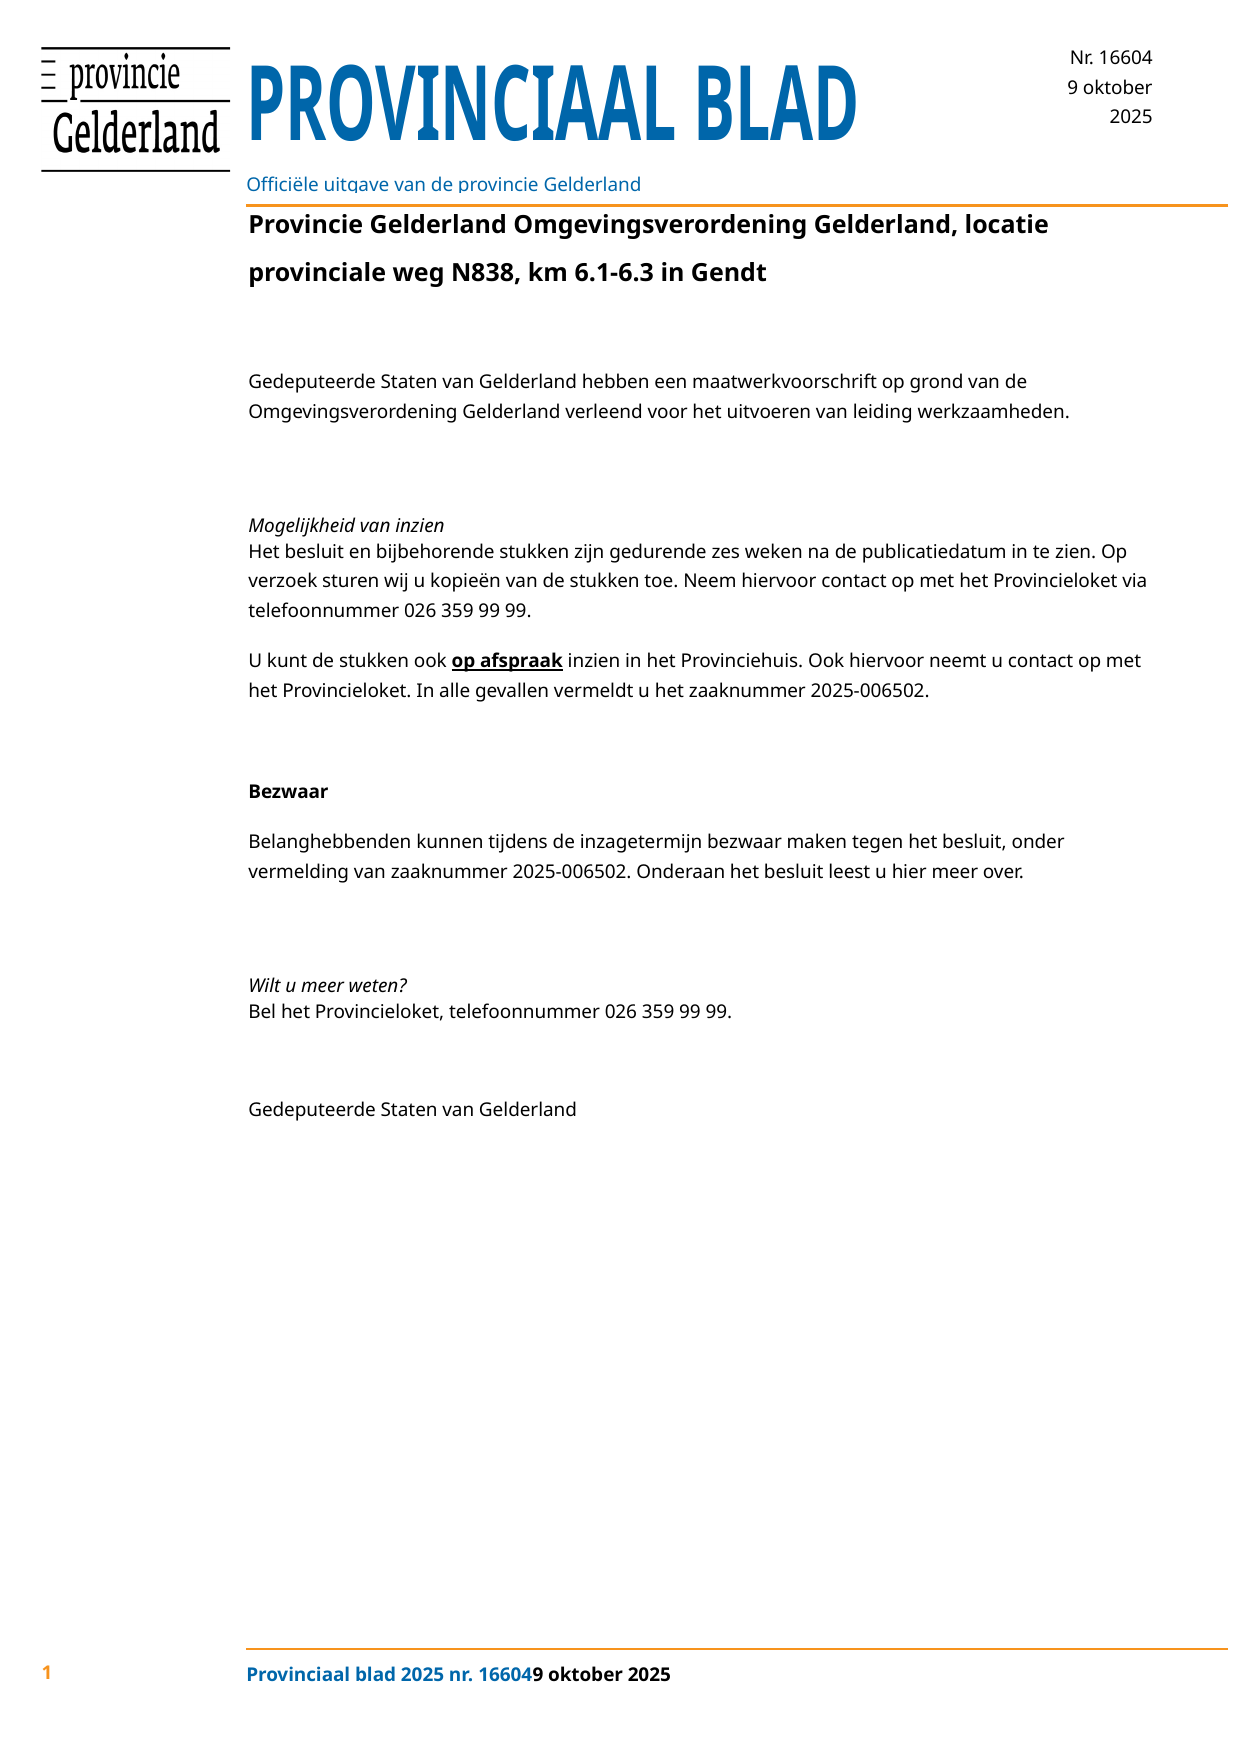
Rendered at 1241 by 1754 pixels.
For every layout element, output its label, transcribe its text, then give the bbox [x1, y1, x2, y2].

text Het besluit en bijbehorende stukken zijn gedurende zes weken na de publicatiedatum in te zien. Op verzoek sturen wij u kopieën van de stukken toe. Neem hiervoor contact op met het Provincieloket via telefoonnummer 026 359 99 99. [248, 538, 1152, 623]
text Gedeputeerde Staten van Gelderland [248, 1096, 1152, 1122]
text Provincie Gelderland Omgevingsverordening Gelderland, locatie provinciale weg N838, km 6.1-6.3 in Gendt [248, 207, 1152, 288]
picture [41, 47, 231, 172]
text Mogelijkheid van inzien [248, 512, 1152, 538]
text Bezwaar [248, 778, 1152, 804]
text U kunt de stukken ook op afspraak inzien in het Provinciehuis. Ook hiervoor neemt u contact op met het Provincieloket. In alle gevallen vermeldt u het zaaknummer 2025-006502. [248, 648, 1152, 703]
text Belanghebbenden kunnen tijdens de inzagetermijn bezwaar maken tegen het besluit, onder vermelding van zaaknummer 2025-006502. Onderaan het besluit leest u hier meer over. [248, 828, 1152, 884]
text Wilt u meer weten? [248, 972, 1152, 998]
text Gedeputeerde Staten van Gelderland hebben een maatwerkvoorschrift op grond van de Omgevingsverordening Gelderland verleend voor het uitvoeren van leiding werkzaamheden. [248, 368, 1152, 424]
text Bel het Provincieloket, telefoonnummer 026 359 99 99. [248, 998, 1152, 1024]
